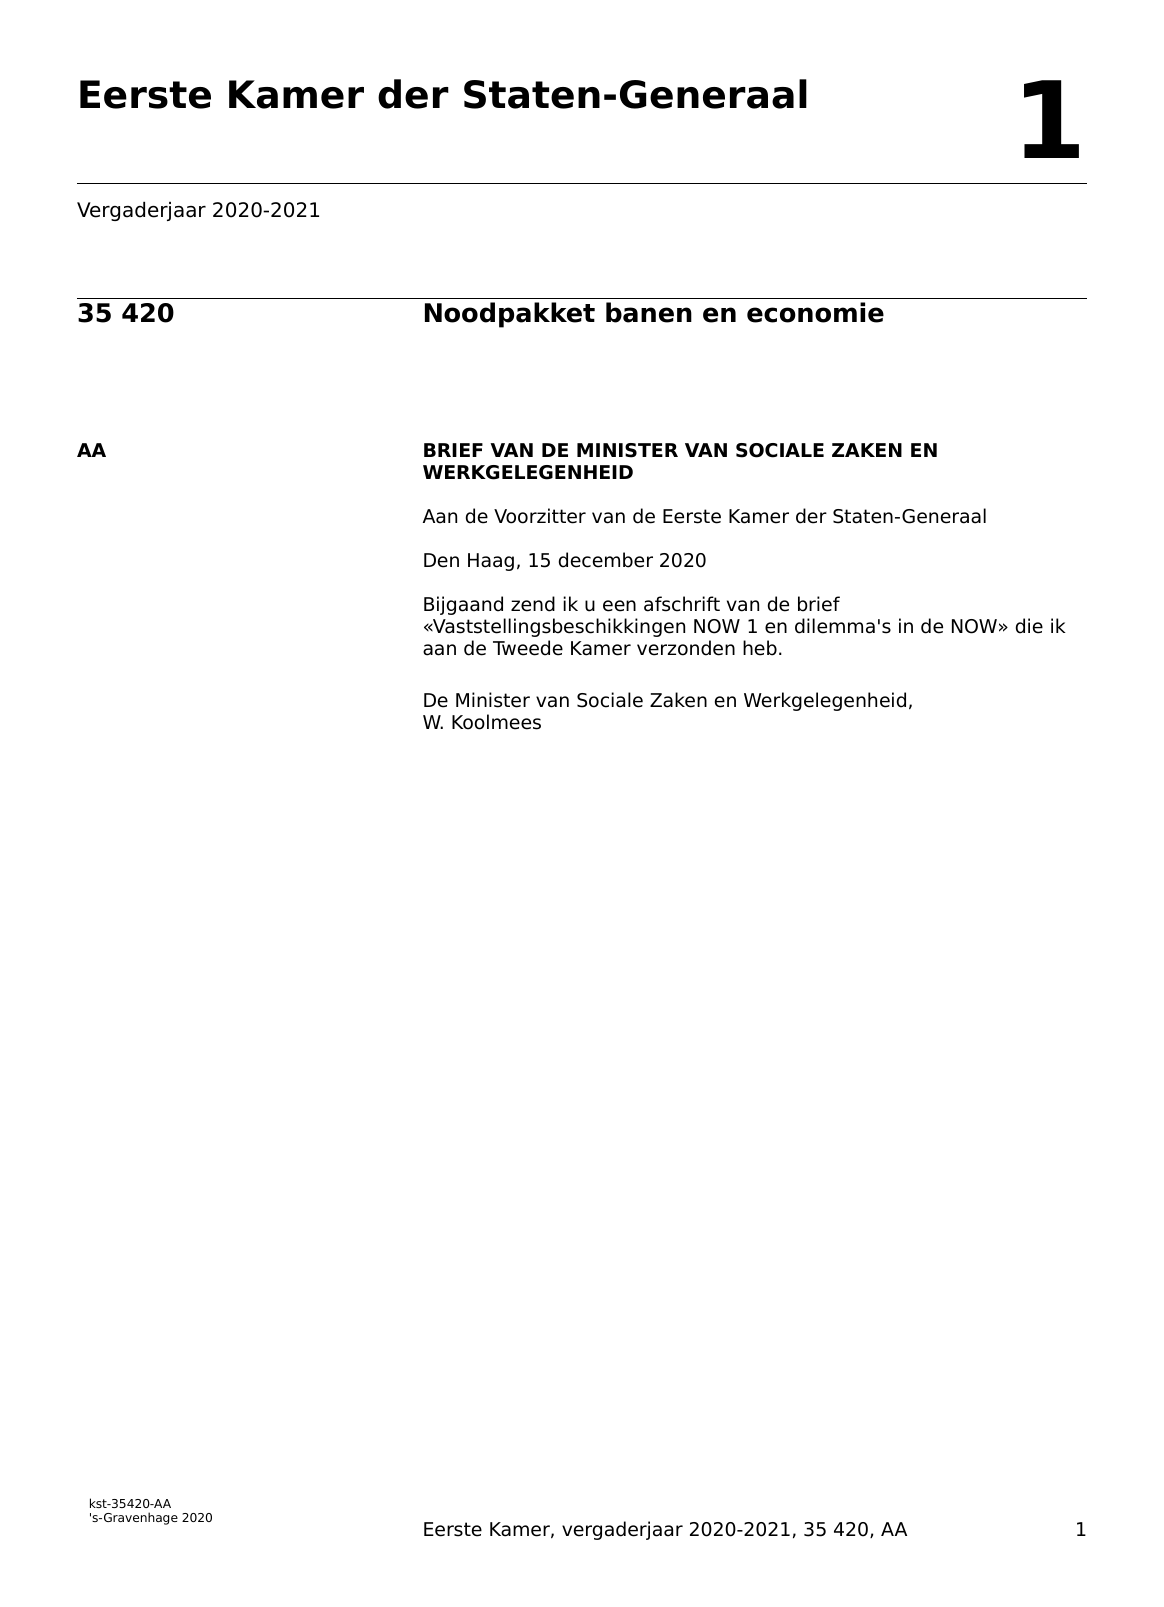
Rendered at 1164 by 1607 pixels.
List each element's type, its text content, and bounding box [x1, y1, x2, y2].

text Den Haag, 15 december 2020 [422, 550, 1087, 572]
text 's-Gravenhage 2020 [88, 1511, 323, 1525]
text De Minister van Sociale Zaken en Werkgelegenheid, W. Koolmees [422, 690, 1087, 734]
table_header 1 [886, 59, 1087, 183]
table_cell Vergaderjaar 2020-2021 [77, 184, 1087, 298]
text Aan de Voorzitter van de Eerste Kamer der Staten-Generaal [422, 506, 1087, 528]
text Bijgaand zend ik u een afschrift van de brief «Vaststellingsbeschikkingen NOW 1 en dilemma's in de NOW» die ik aan de Tweede Kamer verzonden heb. [422, 594, 1087, 660]
subtitle 35 420 Noodpakket banen en economie [77, 299, 1087, 329]
table_header Eerste Kamer der Staten-Generaal [77, 59, 886, 183]
subtitle AA BRIEF VAN DE MINISTER VAN SOCIALE ZAKEN EN WERKGELEGENHEID [77, 440, 1087, 484]
text kst-35420-AA [88, 1497, 323, 1511]
